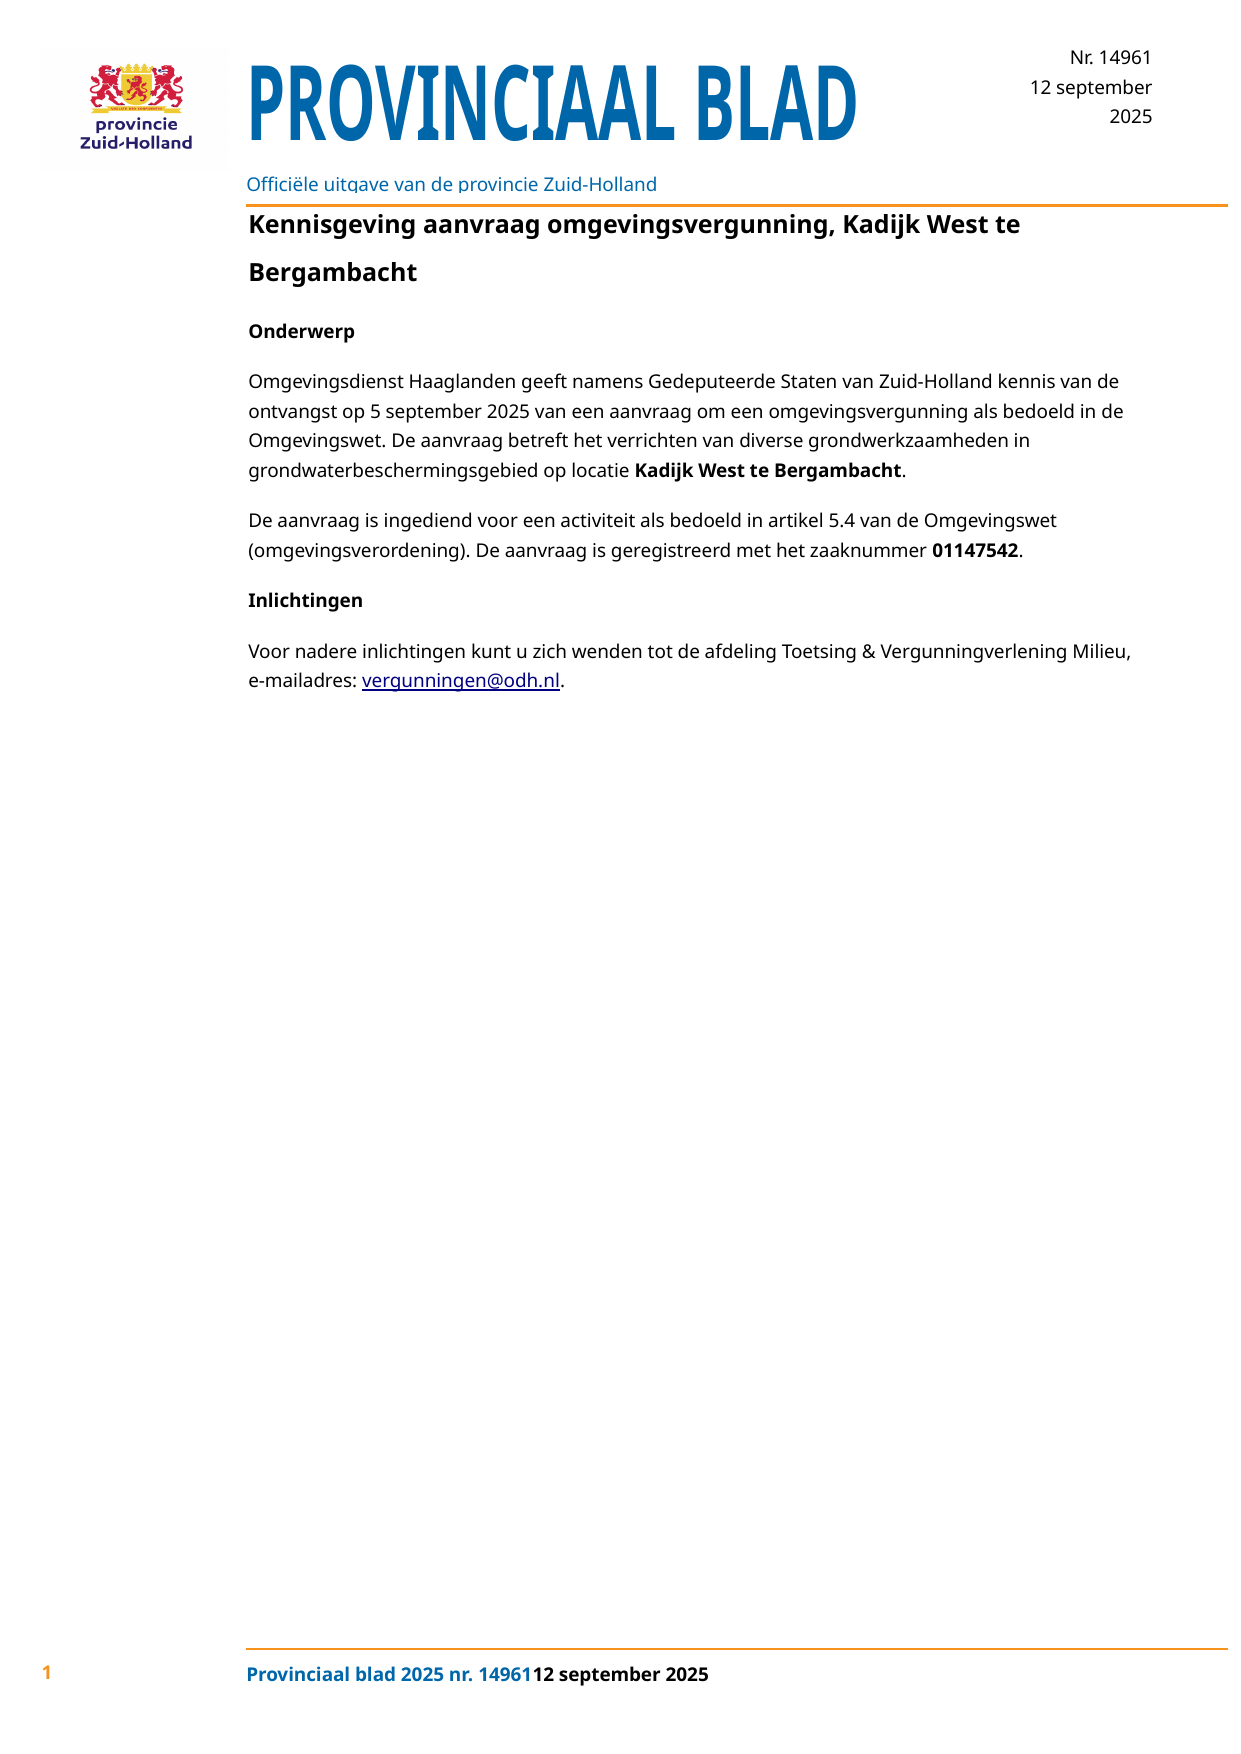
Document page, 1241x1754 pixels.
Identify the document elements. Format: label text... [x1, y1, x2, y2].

text Inlichtingen [248, 587, 1152, 613]
text Kennisgeving aanvraag omgevingsvergunning, Kadijk West te Bergambacht [248, 207, 1152, 288]
text Onderwerp [248, 318, 1152, 344]
text Omgevingsdienst Haaglanden geeft namens Gedeputeerde Staten van Zuid-Holland kennis van de ontvangst op 5 september 2025 van een aanvraag om een omgevingsvergunning als bedoeld in de Omgevingswet. De aanvraag betreft het verrichten van diverse grondwerkzaamheden in grondwaterbeschermingsgebied op locatie Kadijk West te Bergambacht. [248, 368, 1152, 483]
picture [41, 47, 231, 172]
text De aanvraag is ingediend voor een activiteit als bedoeld in artikel 5.4 van de Omgevingswet (omgevingsverordening). De aanvraag is geregistreerd met het zaaknummer 01147542. [248, 507, 1152, 563]
text Voor nadere inlichtingen kunt u zich wenden tot de afdeling Toetsing & Vergunningverlening Milieu, e-mailadres: vergunningen@odh.nl. [248, 638, 1152, 693]
